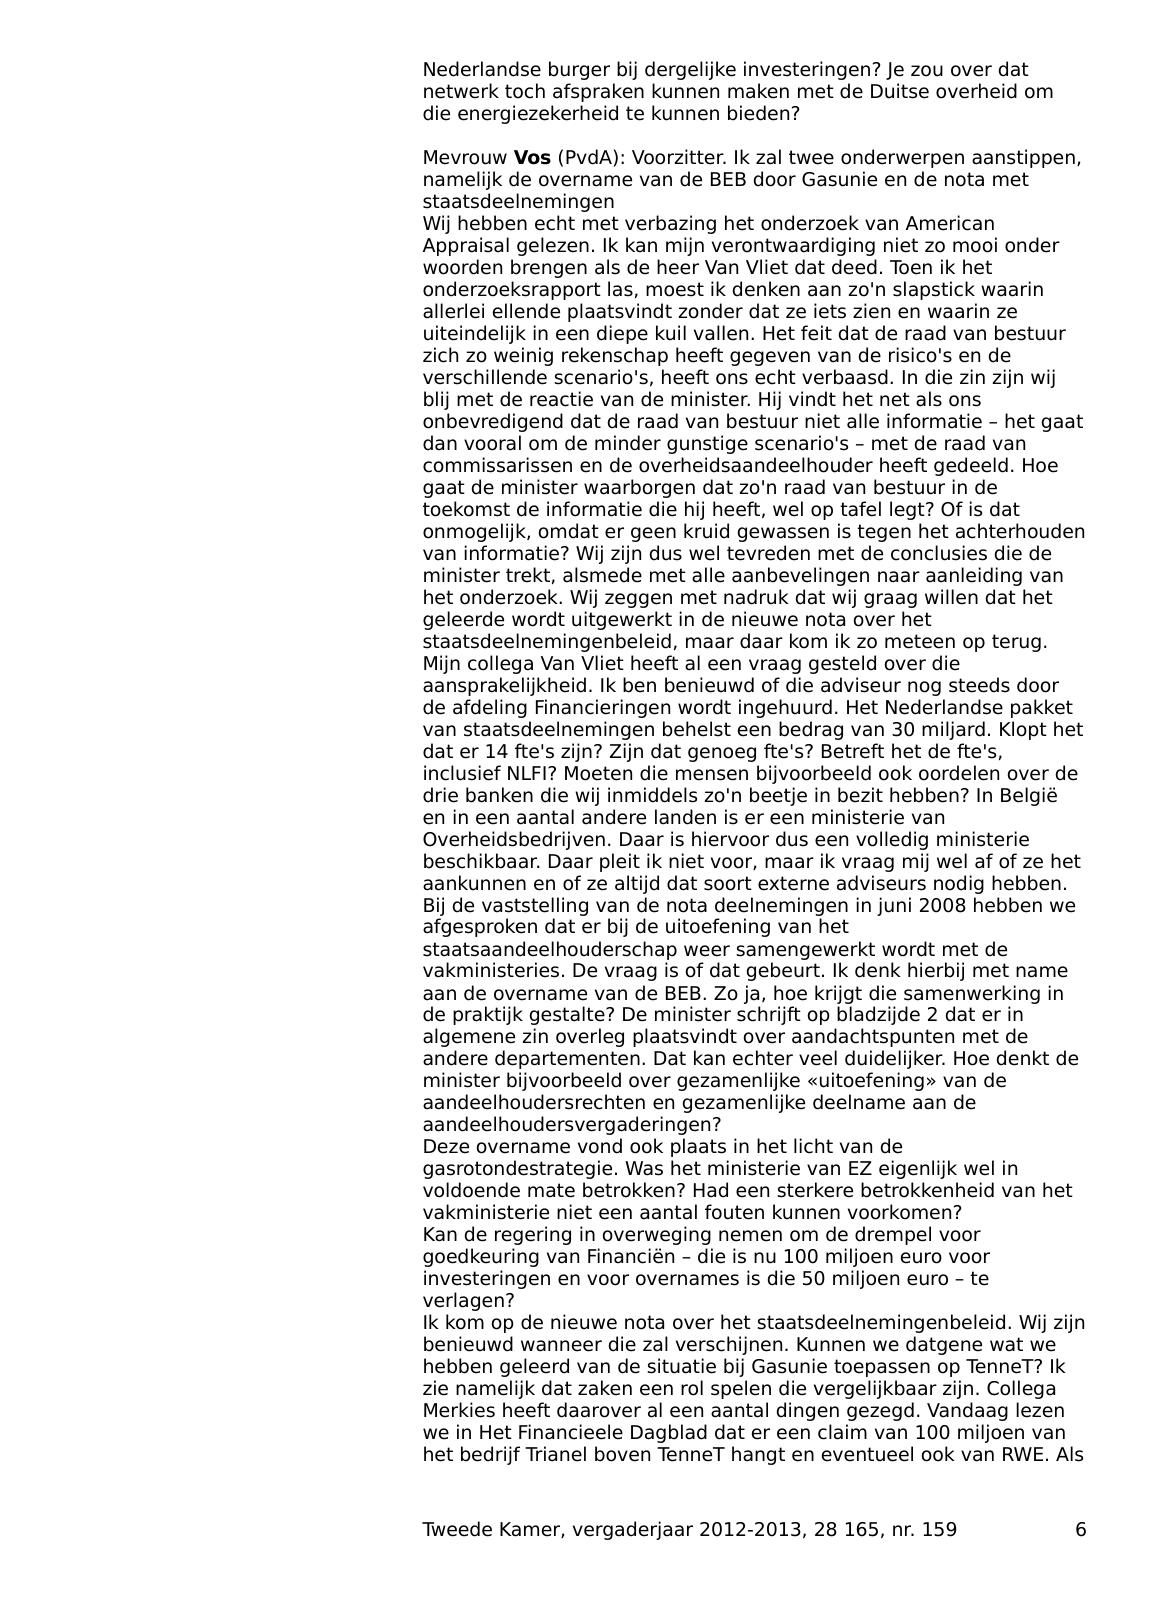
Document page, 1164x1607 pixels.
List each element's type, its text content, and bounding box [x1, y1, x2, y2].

text Wij hebben echt met verbazing het onderzoek van American Appraisal gelezen. Ik kan mijn verontwaardiging niet zo mooi onder woorden brengen als de heer Van Vliet dat deed. Toen ik het onderzoeksrapport las, moest ik denken aan zo'n slapstick waarin allerlei ellende plaatsvindt zonder dat ze iets zien en waarin ze uiteindelijk in een diepe kuil vallen. Het feit dat de raad van bestuur zich zo weinig rekenschap heeft gegeven van de risico's en de verschillende scenario's, heeft ons echt verbaasd. In die zin zijn wij blij met de reactie van de minister. Hij vindt het net als ons onbevredigend dat de raad van bestuur niet alle informatie – het gaat dan vooral om de minder gunstige scenario's – met de raad van commissarissen en de overheidsaandeelhouder heeft gedeeld. Hoe gaat de minister waarborgen dat zo'n raad van bestuur in de toekomst de informatie die hij heeft, wel op tafel legt? Of is dat onmogelijk, omdat er geen kruid gewassen is tegen het achterhouden van informatie? Wij zijn dus wel tevreden met de conclusies die de minister trekt, alsmede met alle aanbevelingen naar aanleiding van het onderzoek. Wij zeggen met nadruk dat wij graag willen dat het geleerde wordt uitgewerkt in de nieuwe nota over het staatsdeelnemingenbeleid, maar daar kom ik zo meteen op terug. [422, 213, 1087, 653]
text Ik kom op de nieuwe nota over het staatsdeelnemingenbeleid. Wij zijn benieuwd wanneer die zal verschijnen. Kunnen we datgene wat we hebben geleerd van de situatie bij Gasunie toepassen op TenneT? Ik zie namelijk dat zaken een rol spelen die vergelijkbaar zijn. Collega Merkies heeft daarover al een aantal dingen gezegd. Vandaag lezen we in Het Financieele Dagblad dat er een claim van 100 miljoen van het bedrijf Trianel boven TenneT hangt en eventueel ook van RWE. Als [422, 1312, 1087, 1466]
text Mijn collega Van Vliet heeft al een vraag gesteld over die aansprakelijkheid. Ik ben benieuwd of die adviseur nog steeds door de afdeling Financieringen wordt ingehuurd. Het Nederlandse pakket van staatsdeelnemingen behelst een bedrag van 30 miljard. Klopt het dat er 14 fte's zijn? Zijn dat genoeg fte's? Betreft het de fte's, inclusief NLFI? Moeten die mensen bijvoorbeeld ook oordelen over de drie banken die wij inmiddels zo'n beetje in bezit hebben? In België en in een aantal andere landen is er een ministerie van Overheidsbedrijven. Daar is hiervoor dus een volledig ministerie beschikbaar. Daar pleit ik niet voor, maar ik vraag mij wel af of ze het aankunnen en of ze altijd dat soort externe adviseurs nodig hebben. [422, 653, 1087, 894]
text Nederlandse burger bij dergelijke investeringen? Je zou over dat netwerk toch afspraken kunnen maken met de Duitse overheid om die energiezekerheid te kunnen bieden? [422, 59, 1087, 125]
text Deze overname vond ook plaats in het licht van de gasrotondestrategie. Was het ministerie van EZ eigenlijk wel in voldoende mate betrokken? Had een sterkere betrokkenheid van het vakministerie niet een aantal fouten kunnen voorkomen? [422, 1136, 1087, 1224]
text Mevrouw Vos (PvdA): Voorzitter. Ik zal twee onderwerpen aanstippen, namelijk de overname van de BEB door Gasunie en de nota met staatsdeelnemingen [422, 147, 1087, 213]
text Kan de regering in overweging nemen om de drempel voor goedkeuring van Financiën – die is nu 100 miljoen euro voor investeringen en voor overnames is die 50 miljoen euro – te verlagen? [422, 1224, 1087, 1312]
text Bij de vaststelling van de nota deelnemingen in juni 2008 hebben we afgesproken dat er bij de uitoefening van het staatsaandeelhouderschap weer samengewerkt wordt met de vakministeries. De vraag is of dat gebeurt. Ik denk hierbij met name aan de overname van de BEB. Zo ja, hoe krijgt die samenwerking in de praktijk gestalte? De minister schrijft op bladzijde 2 dat er in algemene zin overleg plaatsvindt over aandachtspunten met de andere departementen. Dat kan echter veel duidelijker. Hoe denkt de minister bijvoorbeeld over gezamenlijke «uitoefening» van de aandeelhoudersrechten en gezamenlijke deelname aan de aandeelhoudersvergaderingen? [422, 894, 1087, 1136]
